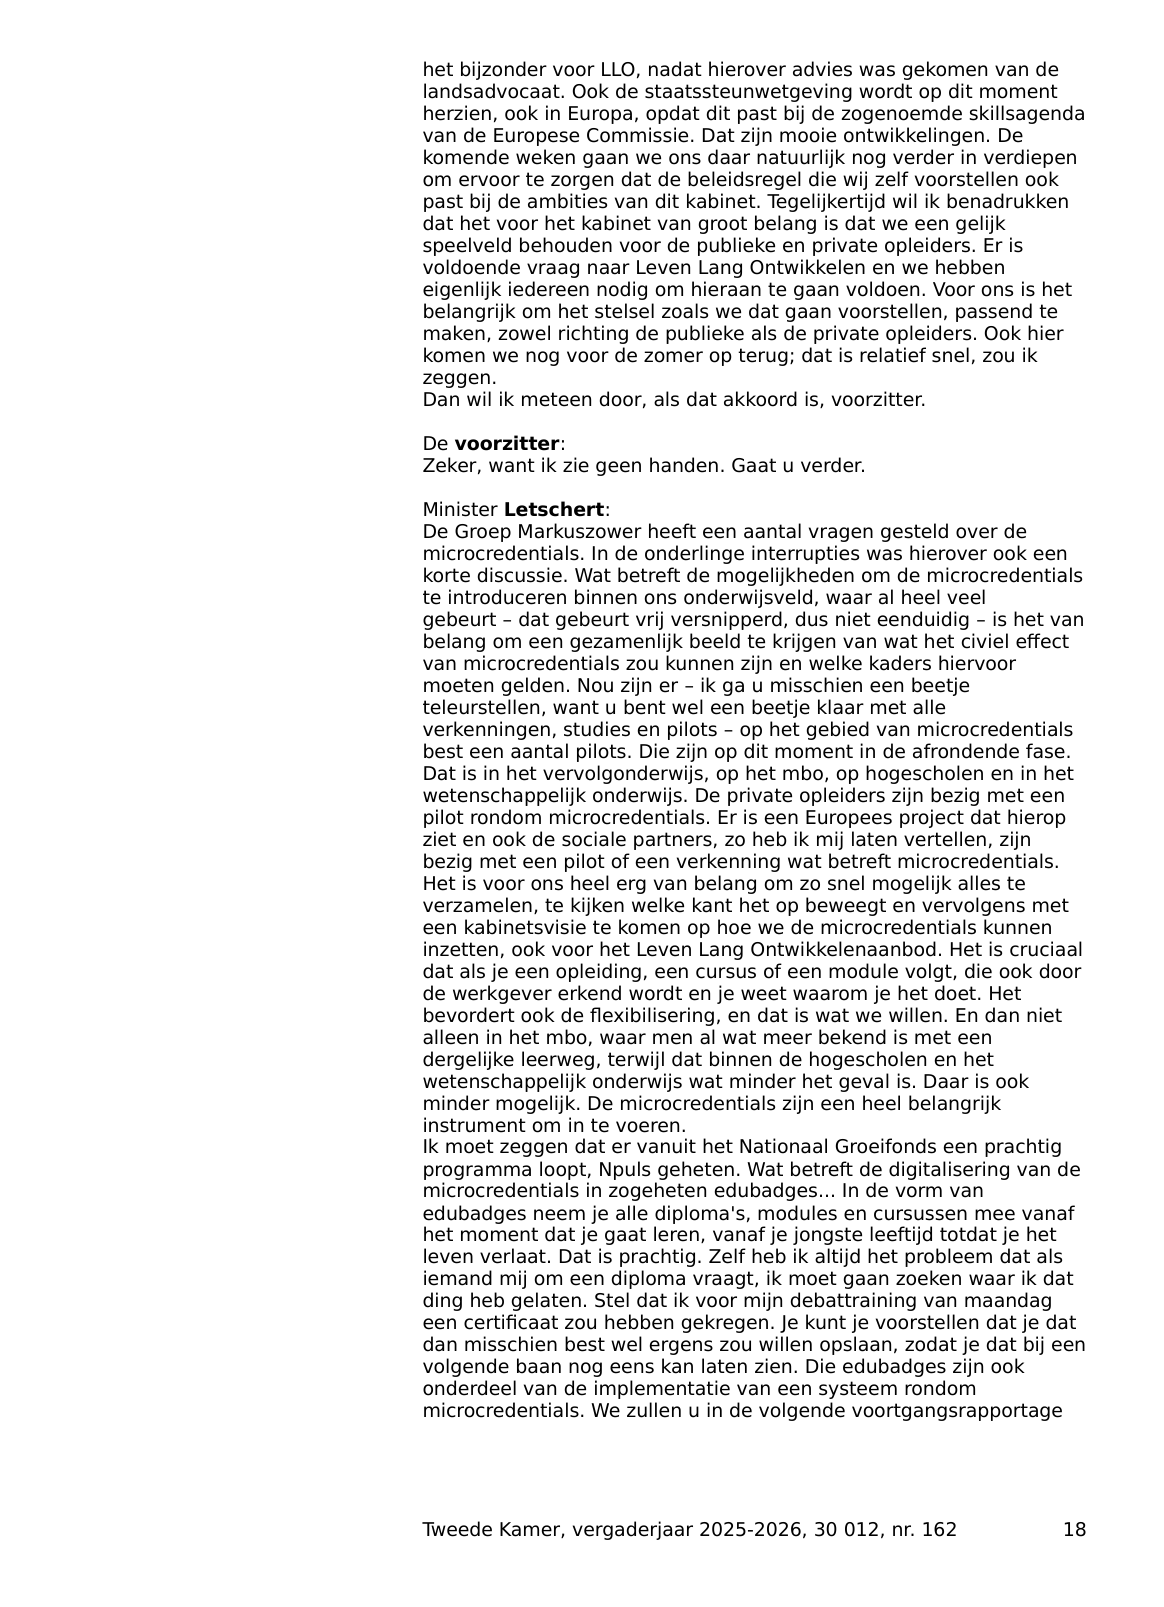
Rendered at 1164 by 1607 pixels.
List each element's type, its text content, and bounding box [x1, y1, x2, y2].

text Minister Letschert: [422, 499, 1087, 521]
text De Groep Markuszower heeft een aantal vragen gesteld over de microcredentials. In de onderlinge interrupties was hierover ook een korte discussie. Wat betreft de mogelijkheden om de microcredentials te introduceren binnen ons onderwijsveld, waar al heel veel gebeurt – dat gebeurt vrij versnipperd, dus niet eenduidig – is het van belang om een gezamenlijk beeld te krijgen van wat het civiel effect van microcredentials zou kunnen zijn en welke kaders hiervoor moeten gelden. Nou zijn er – ik ga u misschien een beetje teleurstellen, want u bent wel een beetje klaar met alle verkenningen, studies en pilots – op het gebied van microcredentials best een aantal pilots. Die zijn op dit moment in de afrondende fase. Dat is in het vervolgonderwijs, op het mbo, op hogescholen en in het wetenschappelijk onderwijs. De private opleiders zijn bezig met een pilot rondom microcredentials. Er is een Europees project dat hierop ziet en ook de sociale partners, zo heb ik mij laten vertellen, zijn bezig met een pilot of een verkenning wat betreft microcredentials. [422, 521, 1087, 873]
text het bijzonder voor LLO, nadat hierover advies was gekomen van de landsadvocaat. Ook de staatssteunwetgeving wordt op dit moment herzien, ook in Europa, opdat dit past bij de zogenoemde skillsagenda van de Europese Commissie. Dat zijn mooie ontwikkelingen. De komende weken gaan we ons daar natuurlijk nog verder in verdiepen om ervoor te zorgen dat de beleidsregel die wij zelf voorstellen ook past bij de ambities van dit kabinet. Tegelijkertijd wil ik benadrukken dat het voor het kabinet van groot belang is dat we een gelijk speelveld behouden voor de publieke en private opleiders. Er is voldoende vraag naar Leven Lang Ontwikkelen en we hebben eigenlijk iedereen nodig om hieraan te gaan voldoen. Voor ons is het belangrijk om het stelsel zoals we dat gaan voorstellen, passend te maken, zowel richting de publieke als de private opleiders. Ook hier komen we nog voor de zomer op terug; dat is relatief snel, zou ik zeggen. [422, 59, 1087, 389]
text Dan wil ik meteen door, als dat akkoord is, voorzitter. [422, 389, 1087, 411]
text Zeker, want ik zie geen handen. Gaat u verder. [422, 455, 1087, 477]
text Ik moet zeggen dat er vanuit het Nationaal Groeifonds een prachtig programma loopt, Npuls geheten. Wat betreft de digitalisering van de microcredentials in zogeheten edubadges... In de vorm van edubadges neem je alle diploma's, modules en cursussen mee vanaf het moment dat je gaat leren, vanaf je jongste leeftijd totdat je het leven verlaat. Dat is prachtig. Zelf heb ik altijd het probleem dat als iemand mij om een diploma vraagt, ik moet gaan zoeken waar ik dat ding heb gelaten. Stel dat ik voor mijn debattraining van maandag een certificaat zou hebben gekregen. Je kunt je voorstellen dat je dat dan misschien best wel ergens zou willen opslaan, zodat je dat bij een volgende baan nog eens kan laten zien. Die edubadges zijn ook onderdeel van de implementatie van een systeem rondom microcredentials. We zullen u in de volgende voortgangsrapportage [422, 1136, 1087, 1422]
text De voorzitter: [422, 433, 1087, 455]
text Het is voor ons heel erg van belang om zo snel mogelijk alles te verzamelen, te kijken welke kant het op beweegt en vervolgens met een kabinetsvisie te komen op hoe we de microcredentials kunnen inzetten, ook voor het Leven Lang Ontwikkelenaanbod. Het is cruciaal dat als je een opleiding, een cursus of een module volgt, die ook door de werkgever erkend wordt en je weet waarom je het doet. Het bevordert ook de flexibilisering, en dat is wat we willen. En dan niet alleen in het mbo, waar men al wat meer bekend is met een dergelijke leerweg, terwijl dat binnen de hogescholen en het wetenschappelijk onderwijs wat minder het geval is. Daar is ook minder mogelijk. De microcredentials zijn een heel belangrijk instrument om in te voeren. [422, 873, 1087, 1136]
